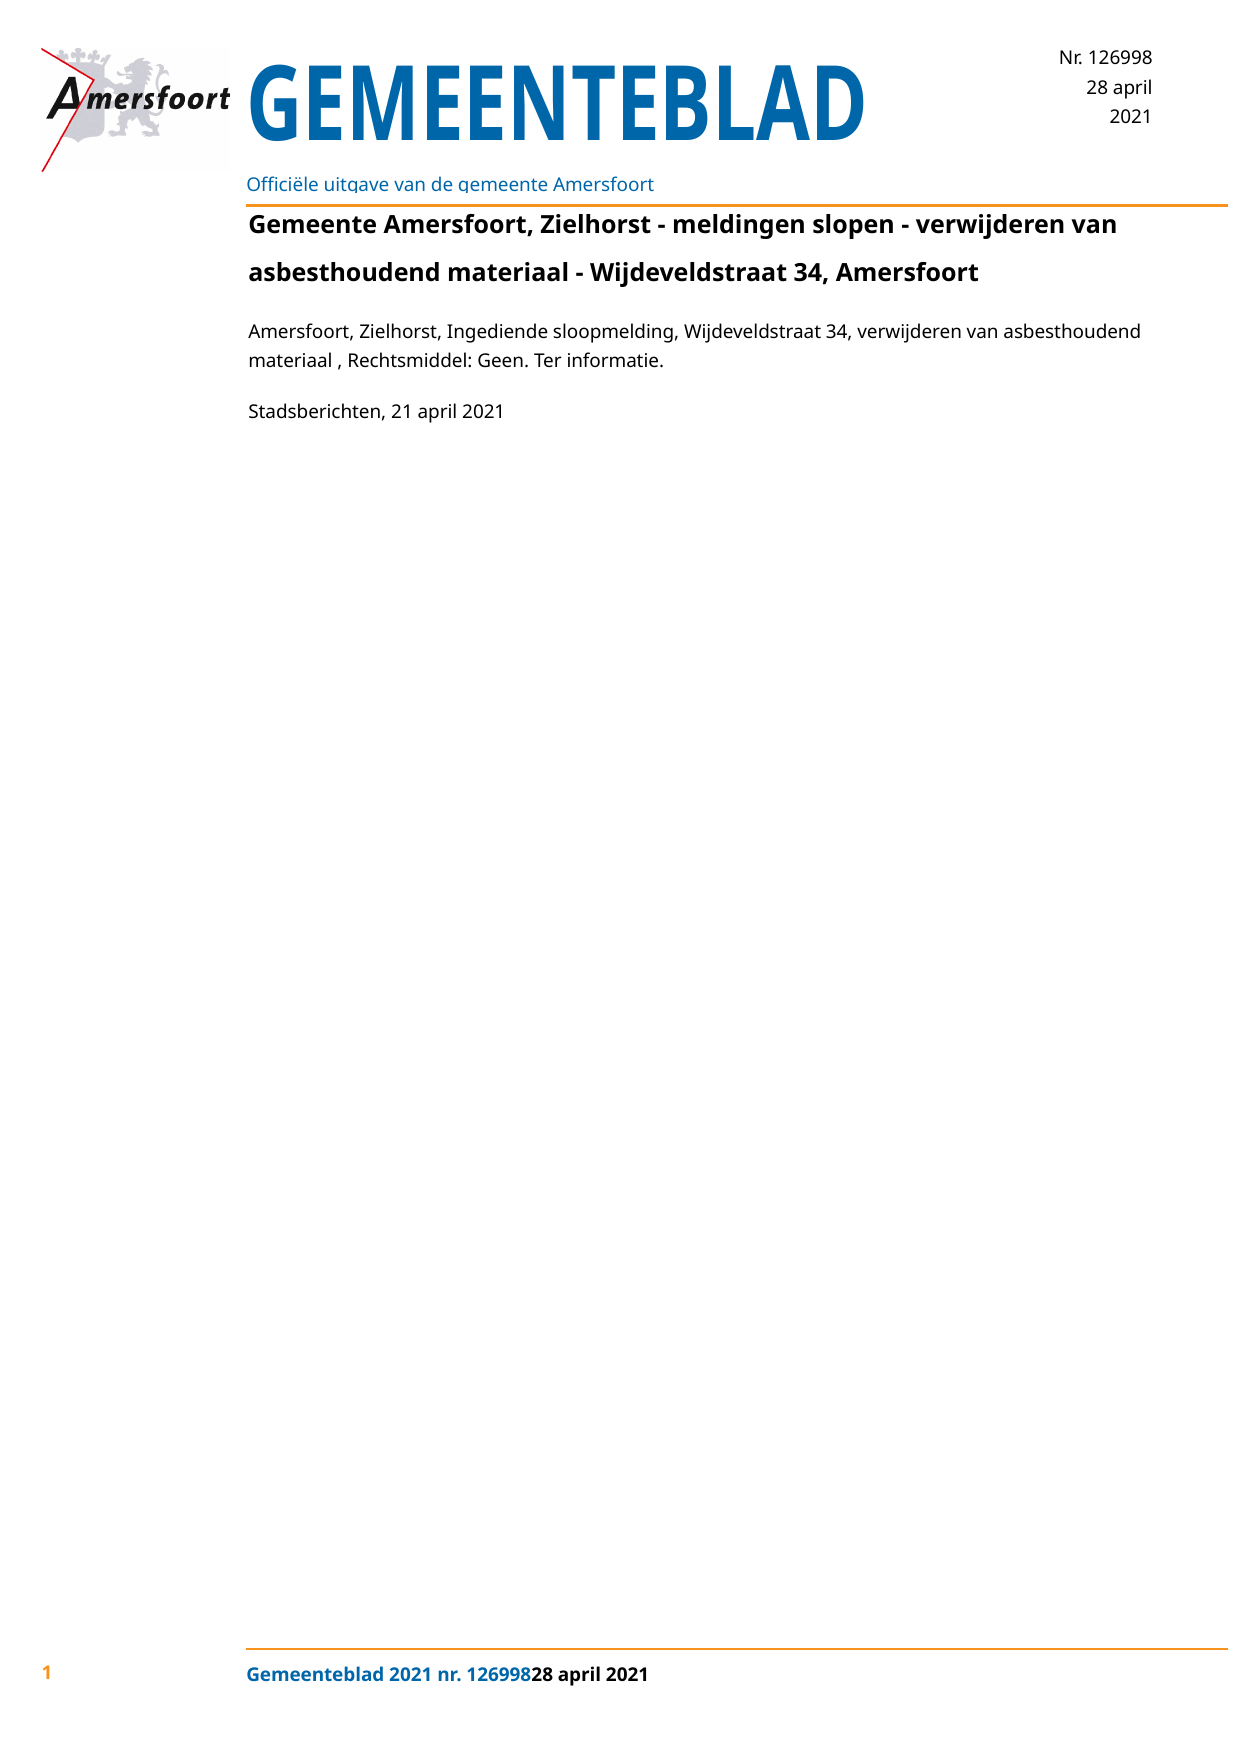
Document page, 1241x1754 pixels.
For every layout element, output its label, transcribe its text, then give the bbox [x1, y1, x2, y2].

text Gemeente Amersfoort, Zielhorst - meldingen slopen - verwijderen van asbesthoudend materiaal - Wijdeveldstraat 34, Amersfoort [248, 207, 1152, 288]
text Stadsberichten, 21 april 2021 [248, 398, 1152, 424]
picture [41, 47, 231, 172]
text Amersfoort, Zielhorst, Ingediende sloopmelding, Wijdeveldstraat 34, verwijderen van asbesthoudend materiaal , Rechtsmiddel: Geen. Ter informatie. [248, 318, 1152, 373]
